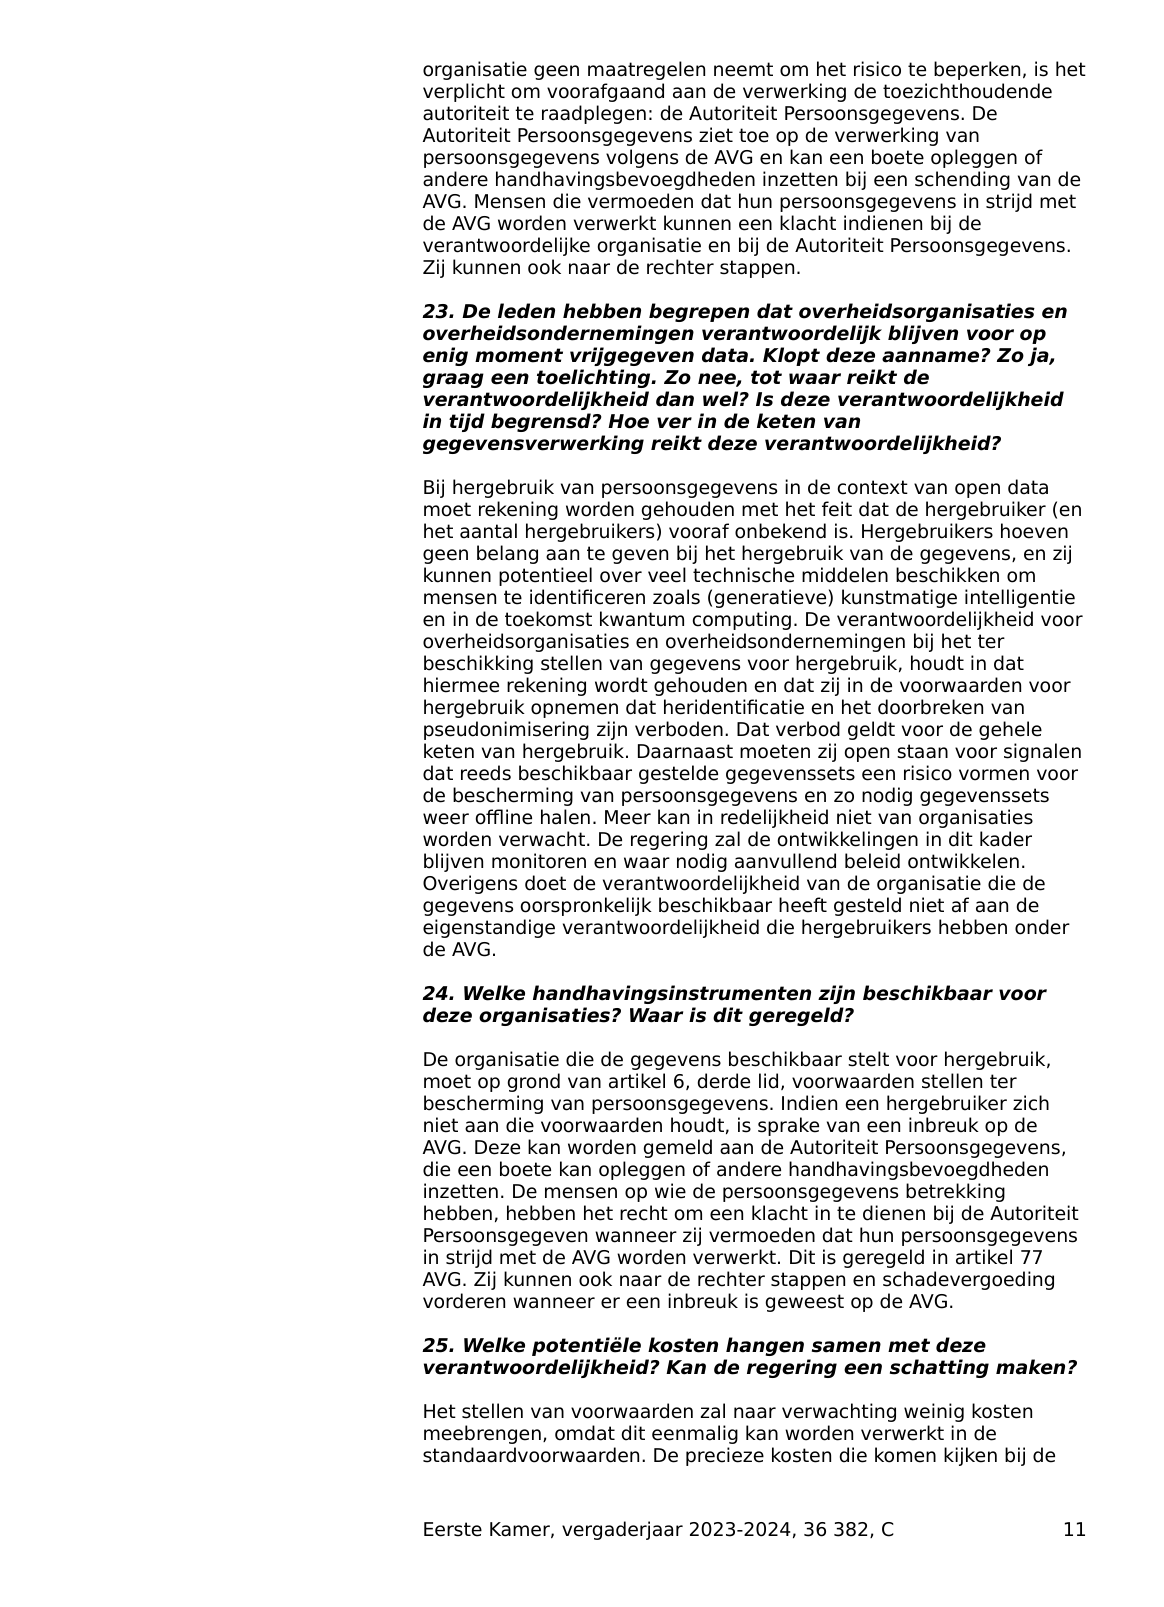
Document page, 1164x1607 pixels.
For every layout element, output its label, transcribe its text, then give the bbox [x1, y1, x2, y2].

subtitle 24. Welke handhavingsinstrumenten zijn beschikbaar voor deze organisaties? Waar is dit geregeld? [422, 983, 1087, 1027]
text organisatie geen maatregelen neemt om het risico te beperken, is het verplicht om voorafgaand aan de verwerking de toezichthoudende autoriteit te raadplegen: de Autoriteit Persoonsgegevens. De Autoriteit Persoonsgegevens ziet toe op de verwerking van persoonsgegevens volgens de AVG en kan een boete opleggen of andere handhavingsbevoegdheden inzetten bij een schending van de AVG. Mensen die vermoeden dat hun persoonsgegevens in strijd met de AVG worden verwerkt kunnen een klacht indienen bij de verantwoordelijke organisatie en bij de Autoriteit Persoonsgegevens. Zij kunnen ook naar de rechter stappen. [422, 59, 1087, 279]
text De organisatie die de gegevens beschikbaar stelt voor hergebruik, moet op grond van artikel 6, derde lid, voorwaarden stellen ter bescherming van persoonsgegevens. Indien een hergebruiker zich niet aan die voorwaarden houdt, is sprake van een inbreuk op de AVG. Deze kan worden gemeld aan de Autoriteit Persoonsgegevens, die een boete kan opleggen of andere handhavingsbevoegdheden inzetten. De mensen op wie de persoonsgegevens betrekking hebben, hebben het recht om een klacht in te dienen bij de Autoriteit Persoonsgegeven wanneer zij vermoeden dat hun persoonsgegevens in strijd met de AVG worden verwerkt. Dit is geregeld in artikel 77 AVG. Zij kunnen ook naar de rechter stappen en schadevergoeding vorderen wanneer er een inbreuk is geweest op de AVG. [422, 1049, 1087, 1313]
subtitle 23. De leden hebben begrepen dat overheidsorganisaties en overheidsondernemingen verantwoordelijk blijven voor op enig moment vrijgegeven data. Klopt deze aanname? Zo ja, graag een toelichting. Zo nee, tot waar reikt de verantwoordelijkheid dan wel? Is deze verantwoordelijkheid in tijd begrensd? Hoe ver in de keten van gegevensverwerking reikt deze verantwoordelijkheid? [422, 301, 1087, 455]
subtitle 25. Welke potentiële kosten hangen samen met deze verantwoordelijkheid? Kan de regering een schatting maken? [422, 1335, 1087, 1379]
text Bij hergebruik van persoonsgegevens in de context van open data moet rekening worden gehouden met het feit dat de hergebruiker (en het aantal hergebruikers) vooraf onbekend is. Hergebruikers hoeven geen belang aan te geven bij het hergebruik van de gegevens, en zij kunnen potentieel over veel technische middelen beschikken om mensen te identificeren zoals (generatieve) kunstmatige intelligentie en in de toekomst kwantum computing. De verantwoordelijkheid voor overheidsorganisaties en overheidsondernemingen bij het ter beschikking stellen van gegevens voor hergebruik, houdt in dat hiermee rekening wordt gehouden en dat zij in de voorwaarden voor hergebruik opnemen dat heridentificatie en het doorbreken van pseudonimisering zijn verboden. Dat verbod geldt voor de gehele keten van hergebruik. Daarnaast moeten zij open staan voor signalen dat reeds beschikbaar gestelde gegevenssets een risico vormen voor de bescherming van persoonsgegevens en zo nodig gegevenssets weer offline halen. Meer kan in redelijkheid niet van organisaties worden verwacht. De regering zal de ontwikkelingen in dit kader blijven monitoren en waar nodig aanvullend beleid ontwikkelen. Overigens doet de verantwoordelijkheid van de organisatie die de gegevens oorspronkelijk beschikbaar heeft gesteld niet af aan de eigenstandige verantwoordelijkheid die hergebruikers hebben onder de AVG. [422, 477, 1087, 961]
text Het stellen van voorwaarden zal naar verwachting weinig kosten meebrengen, omdat dit eenmalig kan worden verwerkt in de standaardvoorwaarden. De precieze kosten die komen kijken bij de [422, 1401, 1087, 1467]
